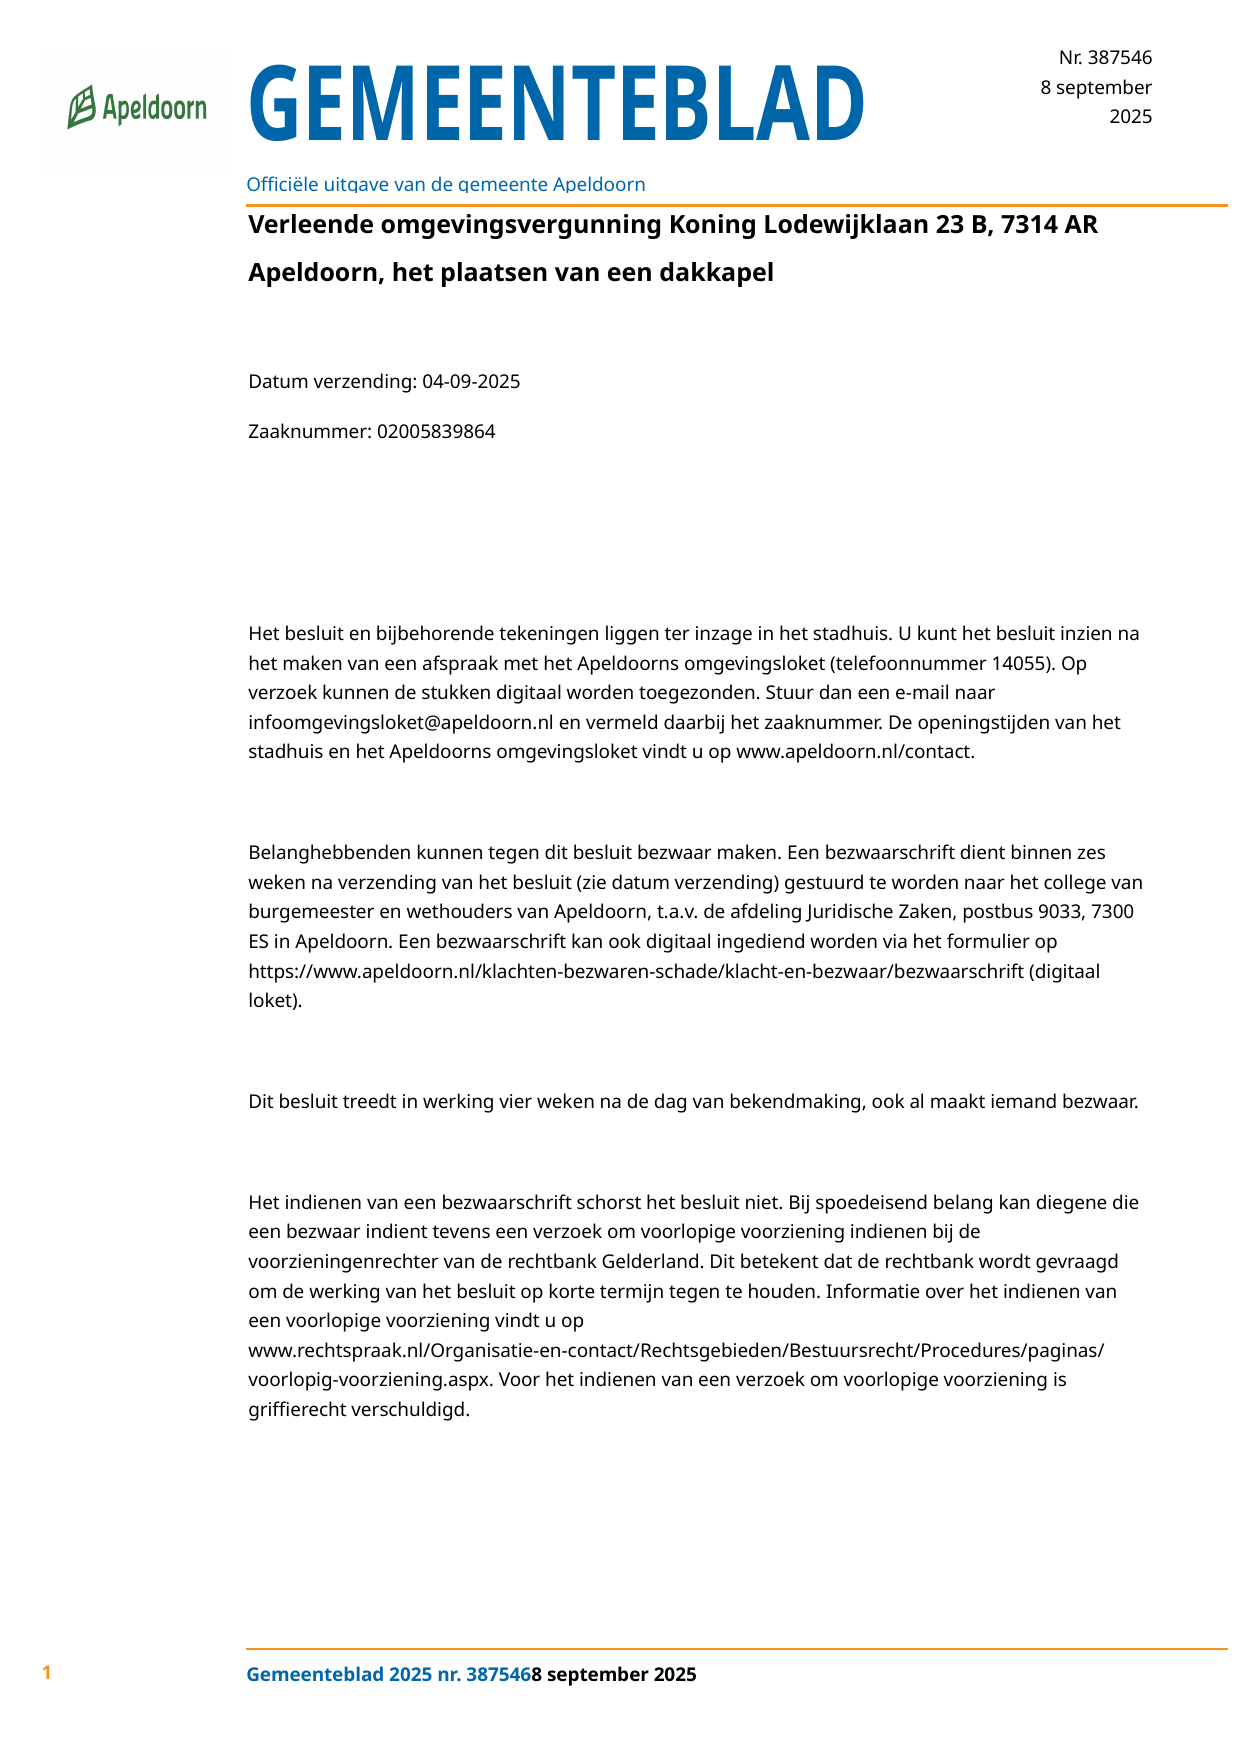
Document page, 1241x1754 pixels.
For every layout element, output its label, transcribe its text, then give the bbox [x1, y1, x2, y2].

text Zaaknummer: 02005839864 [248, 419, 1152, 444]
text Datum verzending: 04-09-2025 [248, 368, 1152, 394]
text Dit besluit treedt in werking vier weken na de dag van bekendmaking, ook al maakt iemand bezwaar. [248, 1088, 1152, 1114]
text Het besluit en bijbehorende tekeningen liggen ter inzage in het stadhuis. U kunt het besluit inzien na het maken van een afspraak met het Apeldoorns omgevingsloket (telefoonnummer 14055). Op verzoek kunnen de stukken digitaal worden toegezonden. Stuur dan een e-mail naar infoomgevingsloket@apeldoorn.nl en vermeld daarbij het zaaknummer. De openingstijden van het stadhuis en het Apeldoorns omgevingsloket vindt u op www.apeldoorn.nl/contact. [248, 620, 1152, 764]
text Belanghebbenden kunnen tegen dit besluit bezwaar maken. Een bezwaarschrift dient binnen zes weken na verzending van het besluit (zie datum verzending) gestuurd te worden naar het college van burgemeester en wethouders van Apeldoorn, t.a.v. de afdeling Juridische Zaken, postbus 9033, 7300 ES in Apeldoorn. Een bezwaarschrift kan ook digitaal ingediend worden via het formulier op https://www.apeldoorn.nl/klachten-bezwaren-schade/klacht-en-bezwaar/bezwaarschrift (digitaal loket). [248, 839, 1152, 1013]
text Verleende omgevingsvergunning Koning Lodewijklaan 23 B, 7314 AR Apeldoorn, het plaatsen van een dakkapel [248, 207, 1152, 288]
text Het indienen van een bezwaarschrift schorst het besluit niet. Bij spoedeisend belang kan diegene die een bezwaar indient tevens een verzoek om voorlopige voorziening indienen bij de voorzieningenrechter van de rechtbank Gelderland. Dit betekent dat de rechtbank wordt gevraagd om de werking van het besluit op korte termijn tegen te houden. Informatie over het indienen van een voorlopige voorziening vindt u op www.rechtspraak.nl/Organisatie-en-contact/Rechtsgebieden/Bestuursrecht/Procedures/paginas/voorlopig-voorziening.aspx. Voor het indienen van een verzoek om voorlopige voorziening is griffierecht verschuldigd. [248, 1189, 1152, 1422]
picture [41, 47, 231, 172]
